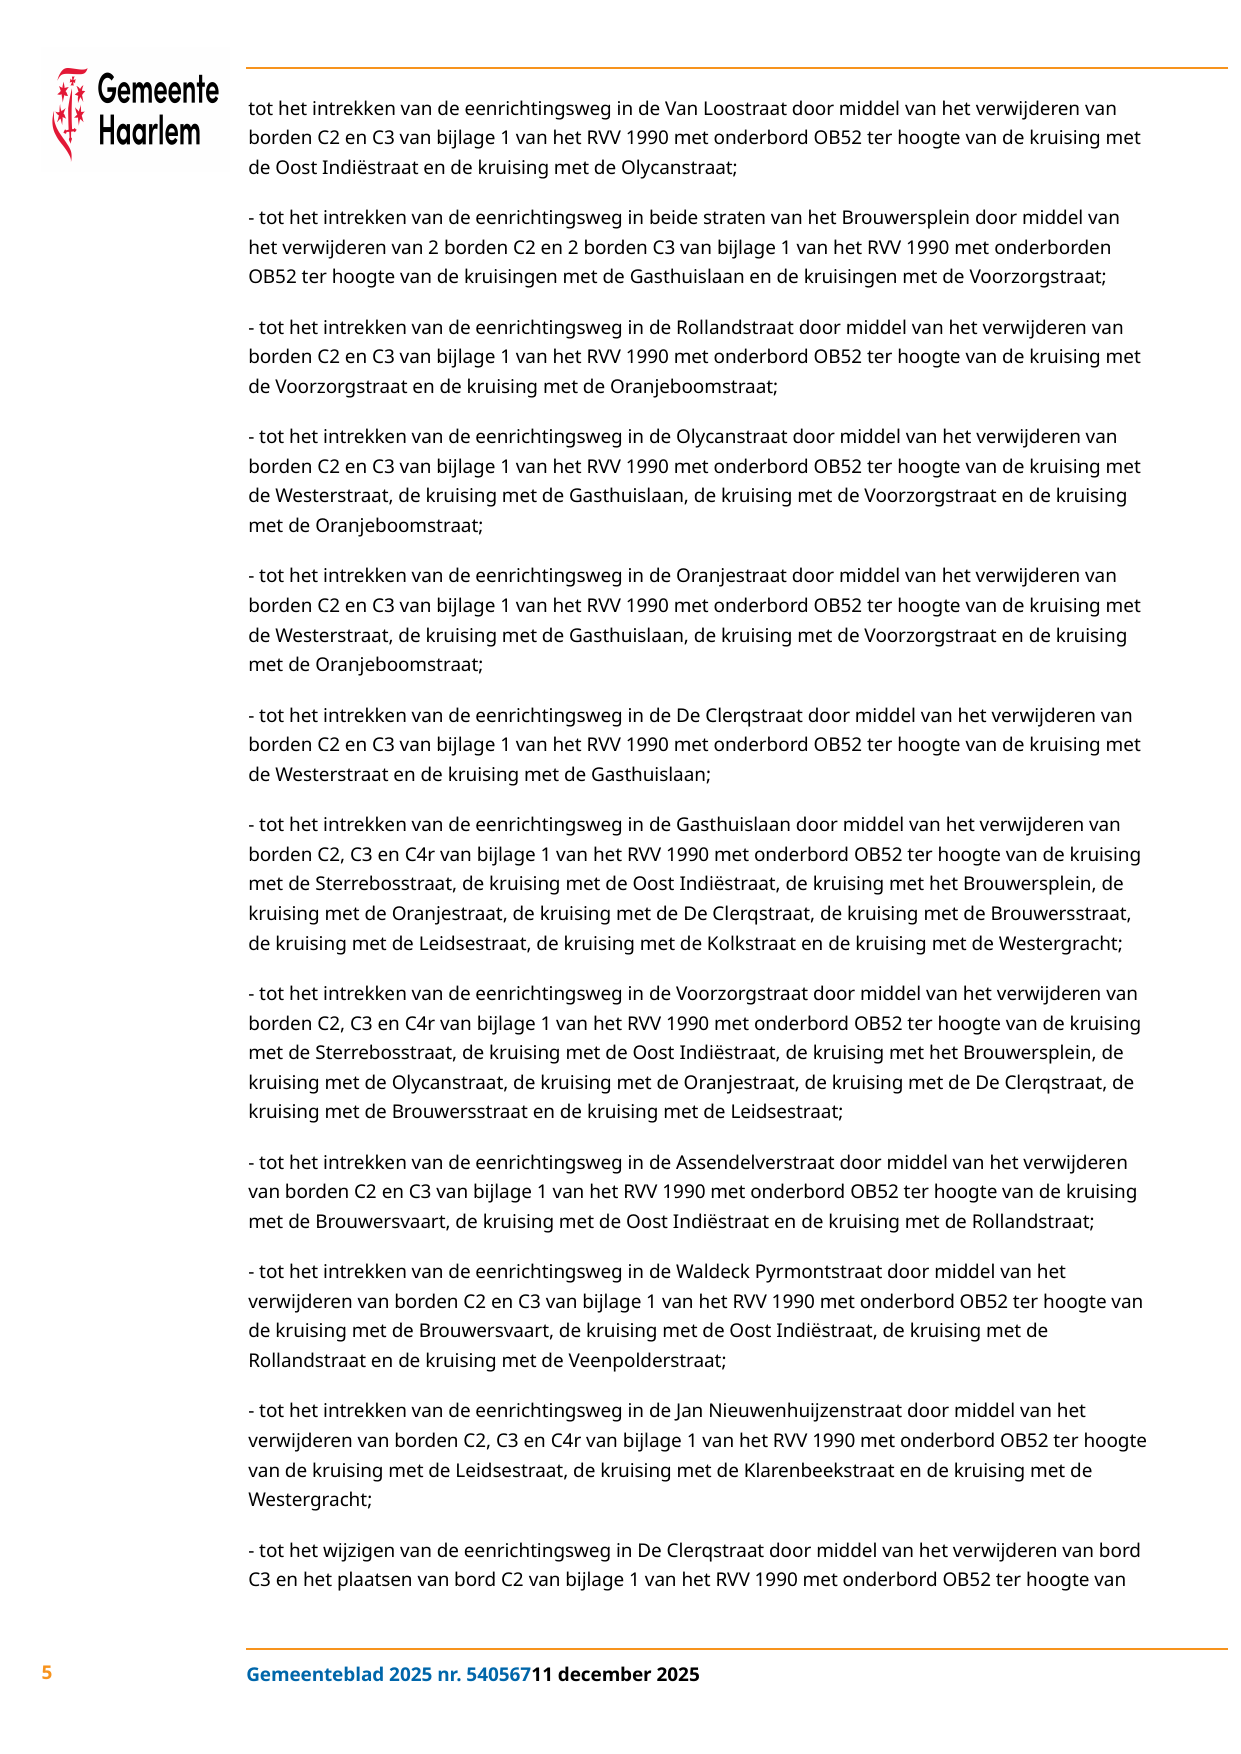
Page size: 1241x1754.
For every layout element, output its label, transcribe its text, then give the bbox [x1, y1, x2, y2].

text - tot het intrekken van de eenrichtingsweg in de Assendelverstraat door middel van het verwijderen van borden C2 en C3 van bijlage 1 van het RVV 1990 met onderbord OB52 ter hoogte van de kruising met de Brouwersvaart, de kruising met de Oost Indiëstraat en de kruising met de Rollandstraat; [248, 1149, 1152, 1234]
text - tot het intrekken van de eenrichtingsweg in de Oranjestraat door middel van het verwijderen van borden C2 en C3 van bijlage 1 van het RVV 1990 met onderbord OB52 ter hoogte van de kruising met de Westerstraat, de kruising met de Gasthuislaan, de kruising met de Voorzorgstraat en de kruising met de Oranjeboomstraat; [248, 563, 1152, 677]
text - tot het intrekken van de eenrichtingsweg in de De Clerqstraat door middel van het verwijderen van borden C2 en C3 van bijlage 1 van het RVV 1990 met onderbord OB52 ter hoogte van de kruising met de Westerstraat en de kruising met de Gasthuislaan; [248, 702, 1152, 787]
text - tot het intrekken van de eenrichtingsweg in de Olycanstraat door middel van het verwijderen van borden C2 en C3 van bijlage 1 van het RVV 1990 met onderbord OB52 ter hoogte van de kruising met de Westerstraat, de kruising met de Gasthuislaan, de kruising met de Voorzorgstraat en de kruising met de Oranjeboomstraat; [248, 423, 1152, 538]
text - tot het intrekken van de eenrichtingsweg in de Voorzorgstraat door middel van het verwijderen van borden C2, C3 en C4r van bijlage 1 van het RVV 1990 met onderbord OB52 ter hoogte van de kruising met de Sterrebosstraat, de kruising met de Oost Indiëstraat, de kruising met het Brouwersplein, de kruising met de Olycanstraat, de kruising met de Oranjestraat, de kruising met de De Clerqstraat, de kruising met de Brouwersstraat en de kruising met de Leidsestraat; [248, 980, 1152, 1124]
text tot het intrekken van de eenrichtingsweg in de Van Loostraat door middel van het verwijderen van borden C2 en C3 van bijlage 1 van het RVV 1990 met onderbord OB52 ter hoogte van de kruising met de Oost Indiëstraat en de kruising met de Olycanstraat; [248, 95, 1152, 180]
text - tot het intrekken van de eenrichtingsweg in de Jan Nieuwenhuijzenstraat door middel van het verwijderen van borden C2, C3 en C4r van bijlage 1 van het RVV 1990 met onderbord OB52 ter hoogte van de kruising met de Leidsestraat, de kruising met de Klarenbeekstraat en de kruising met de Westergracht; [248, 1398, 1152, 1512]
text - tot het intrekken van de eenrichtingsweg in de Rollandstraat door middel van het verwijderen van borden C2 en C3 van bijlage 1 van het RVV 1990 met onderbord OB52 ter hoogte van de kruising met de Voorzorgstraat en de kruising met de Oranjeboomstraat; [248, 314, 1152, 399]
text - tot het intrekken van de eenrichtingsweg in de Gasthuislaan door middel van het verwijderen van borden C2, C3 en C4r van bijlage 1 van het RVV 1990 met onderbord OB52 ter hoogte van de kruising met de Sterrebosstraat, de kruising met de Oost Indiëstraat, de kruising met het Brouwersplein, de kruising met de Oranjestraat, de kruising met de De Clerqstraat, de kruising met de Brouwersstraat, de kruising met de Leidsestraat, de kruising met de Kolkstraat en de kruising met de Westergracht; [248, 811, 1152, 956]
text - tot het intrekken van de eenrichtingsweg in beide straten van het Brouwersplein door middel van het verwijderen van 2 borden C2 en 2 borden C3 van bijlage 1 van het RVV 1990 met onderborden OB52 ter hoogte van de kruisingen met de Gasthuislaan en de kruisingen met de Voorzorgstraat; [248, 204, 1152, 289]
text - tot het wijzigen van de eenrichtingsweg in De Clerqstraat door middel van het verwijderen van bord C3 en het plaatsen van bord C2 van bijlage 1 van het RVV 1990 met onderbord OB52 ter hoogte van [248, 1537, 1152, 1592]
text - tot het intrekken van de eenrichtingsweg in de Waldeck Pyrmontstraat door middel van het verwijderen van borden C2 en C3 van bijlage 1 van het RVV 1990 met onderbord OB52 ter hoogte van de kruising met de Brouwersvaart, de kruising met de Oost Indiëstraat, de kruising met de Rollandstraat en de kruising met de Veenpolderstraat; [248, 1258, 1152, 1373]
picture [41, 47, 231, 172]
